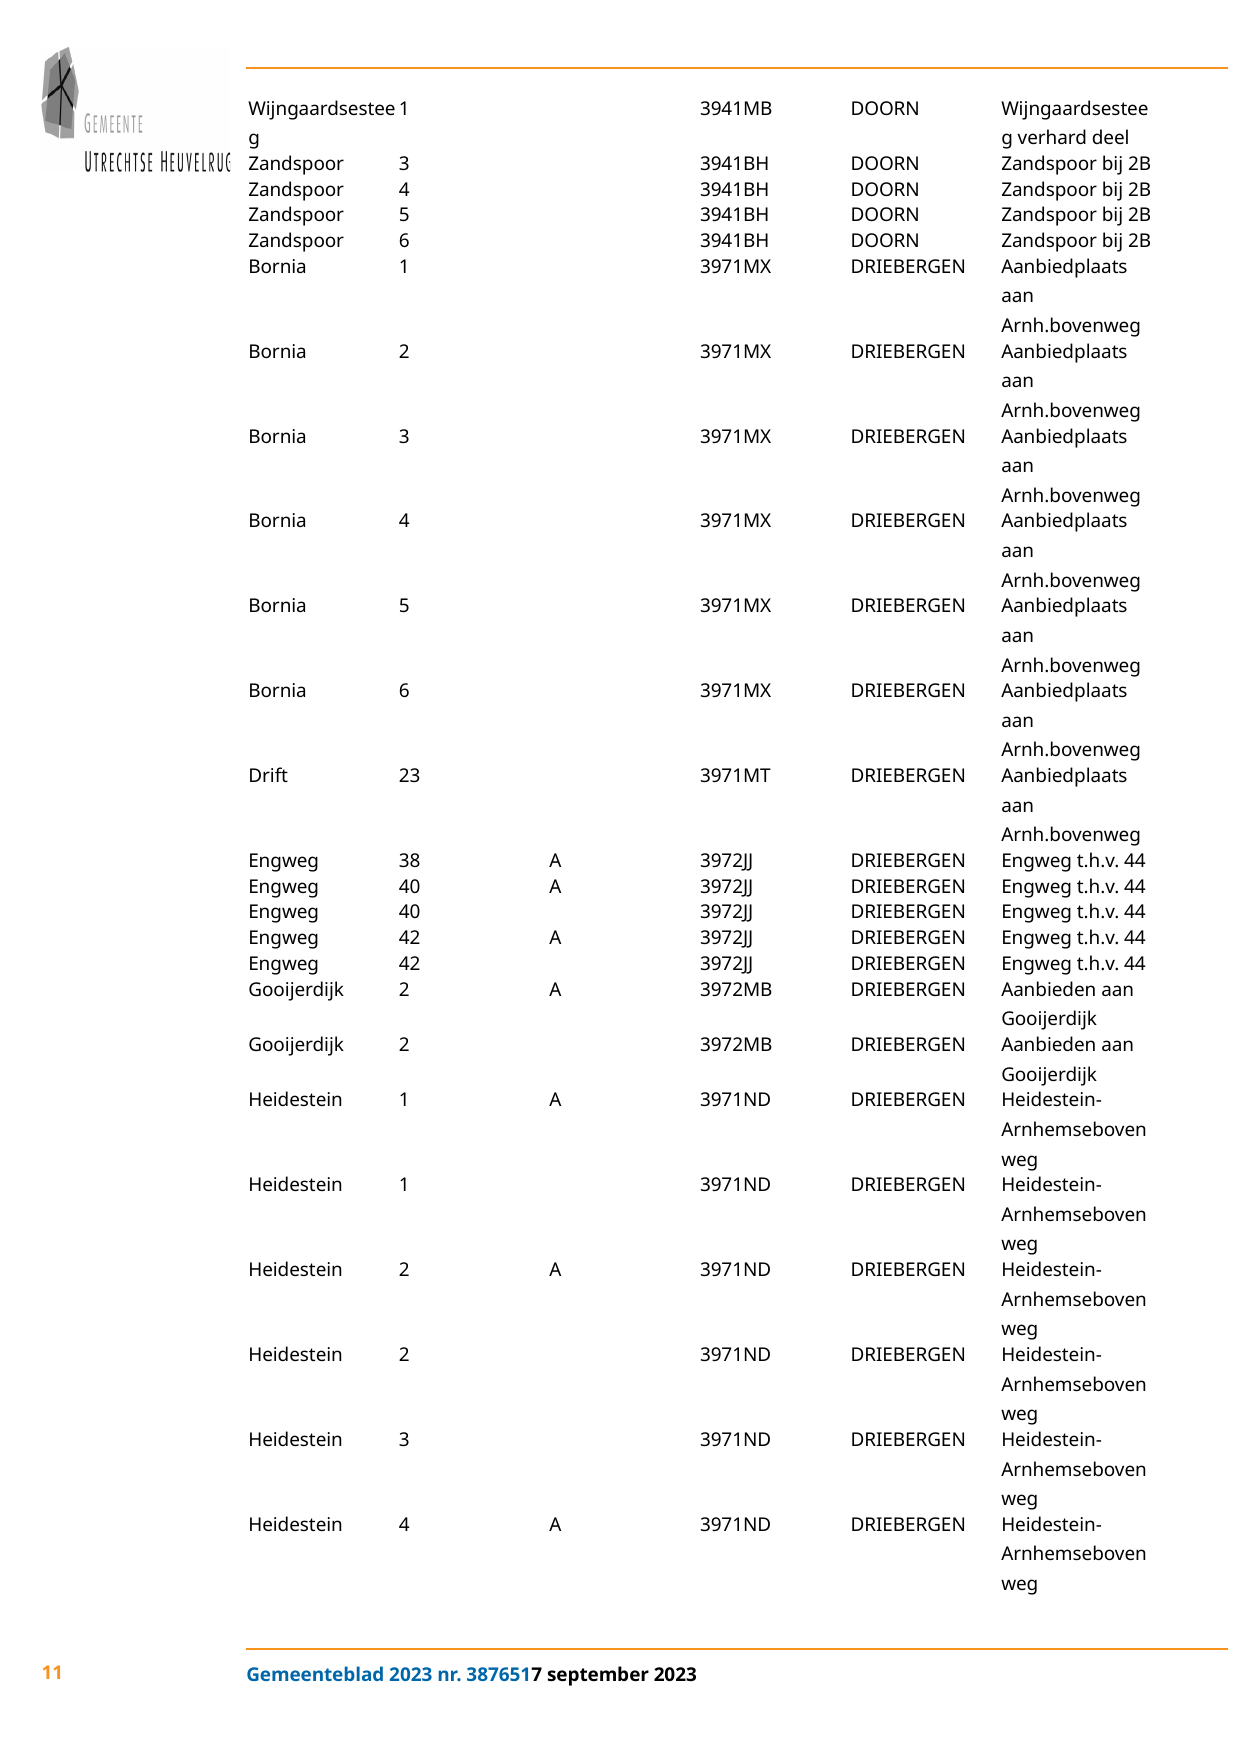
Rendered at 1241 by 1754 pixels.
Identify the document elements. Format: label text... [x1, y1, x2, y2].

table_cell DOORN [850, 150, 1001, 176]
table_cell Zandspoor [248, 150, 398, 176]
table_cell 3972JJ [700, 899, 850, 924]
table_cell Bornia [248, 253, 398, 338]
table_cell Zandspoor [248, 227, 398, 253]
table_cell 5 [399, 202, 549, 227]
table_cell DRIEBERGEN [850, 1171, 1001, 1256]
table_cell Wijngaardsesteeg [248, 95, 398, 150]
table_cell A [549, 1256, 700, 1341]
table_cell 6 [399, 678, 549, 762]
table_cell Heidestein [248, 1171, 398, 1256]
table_cell 3972JJ [700, 950, 850, 976]
table_cell Bornia [248, 423, 398, 508]
table_cell Aanbiedplaats aan Arnh.bovenweg [1001, 678, 1152, 762]
table_cell [549, 176, 700, 202]
table_cell DRIEBERGEN [850, 338, 1001, 423]
table_cell Aanbiedplaats aan Arnh.bovenweg [1001, 508, 1152, 593]
table_cell [549, 95, 700, 150]
table_cell DRIEBERGEN [850, 950, 1001, 976]
table_cell A [549, 873, 700, 899]
table_cell 3971MX [700, 338, 850, 423]
table_cell 1 [399, 95, 549, 150]
table_cell Heidestein [248, 1256, 398, 1341]
table_cell Aanbiedplaats aan Arnh.bovenweg [1001, 253, 1152, 338]
table_cell DRIEBERGEN [850, 423, 1001, 508]
table_cell 5 [399, 593, 549, 677]
table_cell Gooijerdijk [248, 976, 398, 1031]
table_cell 2 [399, 1256, 549, 1341]
table_cell DRIEBERGEN [850, 1341, 1001, 1426]
table_cell 3971MX [700, 423, 850, 508]
table_cell [549, 508, 700, 593]
table_cell Engweg [248, 873, 398, 899]
table_cell A [549, 1087, 700, 1171]
table_cell Aanbiedplaats aan Arnh.bovenweg [1001, 423, 1152, 508]
table_cell DOORN [850, 202, 1001, 227]
table_cell Heidestein-Arnhemsebovenweg [1001, 1256, 1152, 1341]
table_cell 3971MX [700, 678, 850, 762]
table_cell 3941BH [700, 176, 850, 202]
table_cell 3971ND [700, 1511, 850, 1596]
table_cell DRIEBERGEN [850, 678, 1001, 762]
table_cell 4 [399, 1511, 549, 1596]
table_cell [549, 1171, 700, 1256]
table_cell Engweg [248, 925, 398, 950]
table_cell 3972JJ [700, 873, 850, 899]
table_cell [549, 150, 700, 176]
table_cell [549, 593, 700, 677]
table_cell 40 [399, 873, 549, 899]
table_cell 3941BH [700, 227, 850, 253]
table_cell 3 [399, 150, 549, 176]
table_cell 3971MX [700, 593, 850, 677]
table_cell [549, 202, 700, 227]
table_cell Aanbiedplaats aan Arnh.bovenweg [1001, 593, 1152, 677]
table_cell 3972MB [700, 1031, 850, 1087]
table_cell 3 [399, 423, 549, 508]
table_cell 42 [399, 925, 549, 950]
table_cell DRIEBERGEN [850, 1256, 1001, 1341]
table_cell [549, 763, 700, 847]
table_cell 3971MX [700, 508, 850, 593]
table_cell Aanbieden aan Gooijerdijk [1001, 976, 1152, 1031]
table_cell [549, 678, 700, 762]
table_cell Bornia [248, 508, 398, 593]
table_cell 3941BH [700, 202, 850, 227]
table_cell Heidestein [248, 1511, 398, 1596]
table_cell DRIEBERGEN [850, 847, 1001, 873]
table_cell [549, 338, 700, 423]
table_cell 3971ND [700, 1087, 850, 1171]
table_cell DRIEBERGEN [850, 976, 1001, 1031]
table_cell 3941MB [700, 95, 850, 150]
table_cell [549, 1426, 700, 1511]
table_cell 2 [399, 1341, 549, 1426]
table_cell Zandspoor bij 2B [1001, 202, 1152, 227]
table_cell [549, 1031, 700, 1087]
table_cell Wijngaardsesteeg verhard deel [1001, 95, 1152, 150]
table_cell A [549, 976, 700, 1031]
table_cell 42 [399, 950, 549, 976]
table_cell 40 [399, 899, 549, 924]
table_cell 3972MB [700, 976, 850, 1031]
table_cell 3971ND [700, 1171, 850, 1256]
table_cell Engweg [248, 899, 398, 924]
table_cell Heidestein [248, 1087, 398, 1171]
table_cell [549, 227, 700, 253]
table_cell Heidestein [248, 1341, 398, 1426]
table_cell Heidestein [248, 1426, 398, 1511]
picture [41, 47, 231, 172]
table_cell 2 [399, 1031, 549, 1087]
table_cell Heidestein-Arnhemsebovenweg [1001, 1511, 1152, 1596]
table_cell Heidestein-Arnhemsebovenweg [1001, 1087, 1152, 1171]
table_cell A [549, 847, 700, 873]
table_cell A [549, 1511, 700, 1596]
table_cell 3971ND [700, 1341, 850, 1426]
table_cell Gooijerdijk [248, 1031, 398, 1087]
table_cell 3972JJ [700, 847, 850, 873]
table_cell 3941BH [700, 150, 850, 176]
table_cell DRIEBERGEN [850, 1511, 1001, 1596]
table_cell 38 [399, 847, 549, 873]
table_cell [549, 253, 700, 338]
table_cell Engweg t.h.v. 44 [1001, 950, 1152, 976]
table_cell Engweg t.h.v. 44 [1001, 899, 1152, 924]
table_cell [549, 423, 700, 508]
table_cell DRIEBERGEN [850, 899, 1001, 924]
table_cell 3971MT [700, 763, 850, 847]
table_cell Engweg t.h.v. 44 [1001, 847, 1152, 873]
table_cell 4 [399, 508, 549, 593]
table_cell DRIEBERGEN [850, 253, 1001, 338]
table_cell Heidestein-Arnhemsebovenweg [1001, 1341, 1152, 1426]
table_cell Zandspoor bij 2B [1001, 227, 1152, 253]
table_cell 6 [399, 227, 549, 253]
table_cell 3972JJ [700, 925, 850, 950]
table_cell DRIEBERGEN [850, 508, 1001, 593]
table_cell [549, 950, 700, 976]
table_cell Bornia [248, 593, 398, 677]
table_cell DOORN [850, 95, 1001, 150]
table_cell DRIEBERGEN [850, 1087, 1001, 1171]
table_cell Drift [248, 763, 398, 847]
table_cell 4 [399, 176, 549, 202]
table_cell DRIEBERGEN [850, 925, 1001, 950]
table_cell 2 [399, 976, 549, 1031]
table_cell Engweg t.h.v. 44 [1001, 925, 1152, 950]
table_cell DOORN [850, 227, 1001, 253]
table_cell 1 [399, 1171, 549, 1256]
table_cell Heidestein-Arnhemsebovenweg [1001, 1426, 1152, 1511]
table_cell Aanbiedplaats aan Arnh.bovenweg [1001, 338, 1152, 423]
table_cell 1 [399, 253, 549, 338]
table_cell 3971ND [700, 1256, 850, 1341]
table_cell DRIEBERGEN [850, 873, 1001, 899]
table_cell 1 [399, 1087, 549, 1171]
table_cell Engweg [248, 950, 398, 976]
table_cell [549, 1341, 700, 1426]
table_cell DRIEBERGEN [850, 763, 1001, 847]
table_cell Engweg t.h.v. 44 [1001, 873, 1152, 899]
table_cell 3 [399, 1426, 549, 1511]
table_cell DRIEBERGEN [850, 1426, 1001, 1511]
table_cell Zandspoor bij 2B [1001, 176, 1152, 202]
table_cell DRIEBERGEN [850, 593, 1001, 677]
table_cell [549, 899, 700, 924]
table_cell Engweg [248, 847, 398, 873]
table_cell 3971ND [700, 1426, 850, 1511]
table_cell Zandspoor [248, 176, 398, 202]
table_cell A [549, 925, 700, 950]
table_cell DOORN [850, 176, 1001, 202]
table_cell Bornia [248, 338, 398, 423]
table_cell Aanbiedplaats aan Arnh.bovenweg [1001, 763, 1152, 847]
table_cell Aanbieden aan Gooijerdijk [1001, 1031, 1152, 1087]
table_cell Zandspoor [248, 202, 398, 227]
table_cell Zandspoor bij 2B [1001, 150, 1152, 176]
table_cell 3971MX [700, 253, 850, 338]
table_cell Bornia [248, 678, 398, 762]
table_cell DRIEBERGEN [850, 1031, 1001, 1087]
table_cell 23 [399, 763, 549, 847]
table_cell 2 [399, 338, 549, 423]
table_cell Heidestein-Arnhemsebovenweg [1001, 1171, 1152, 1256]
